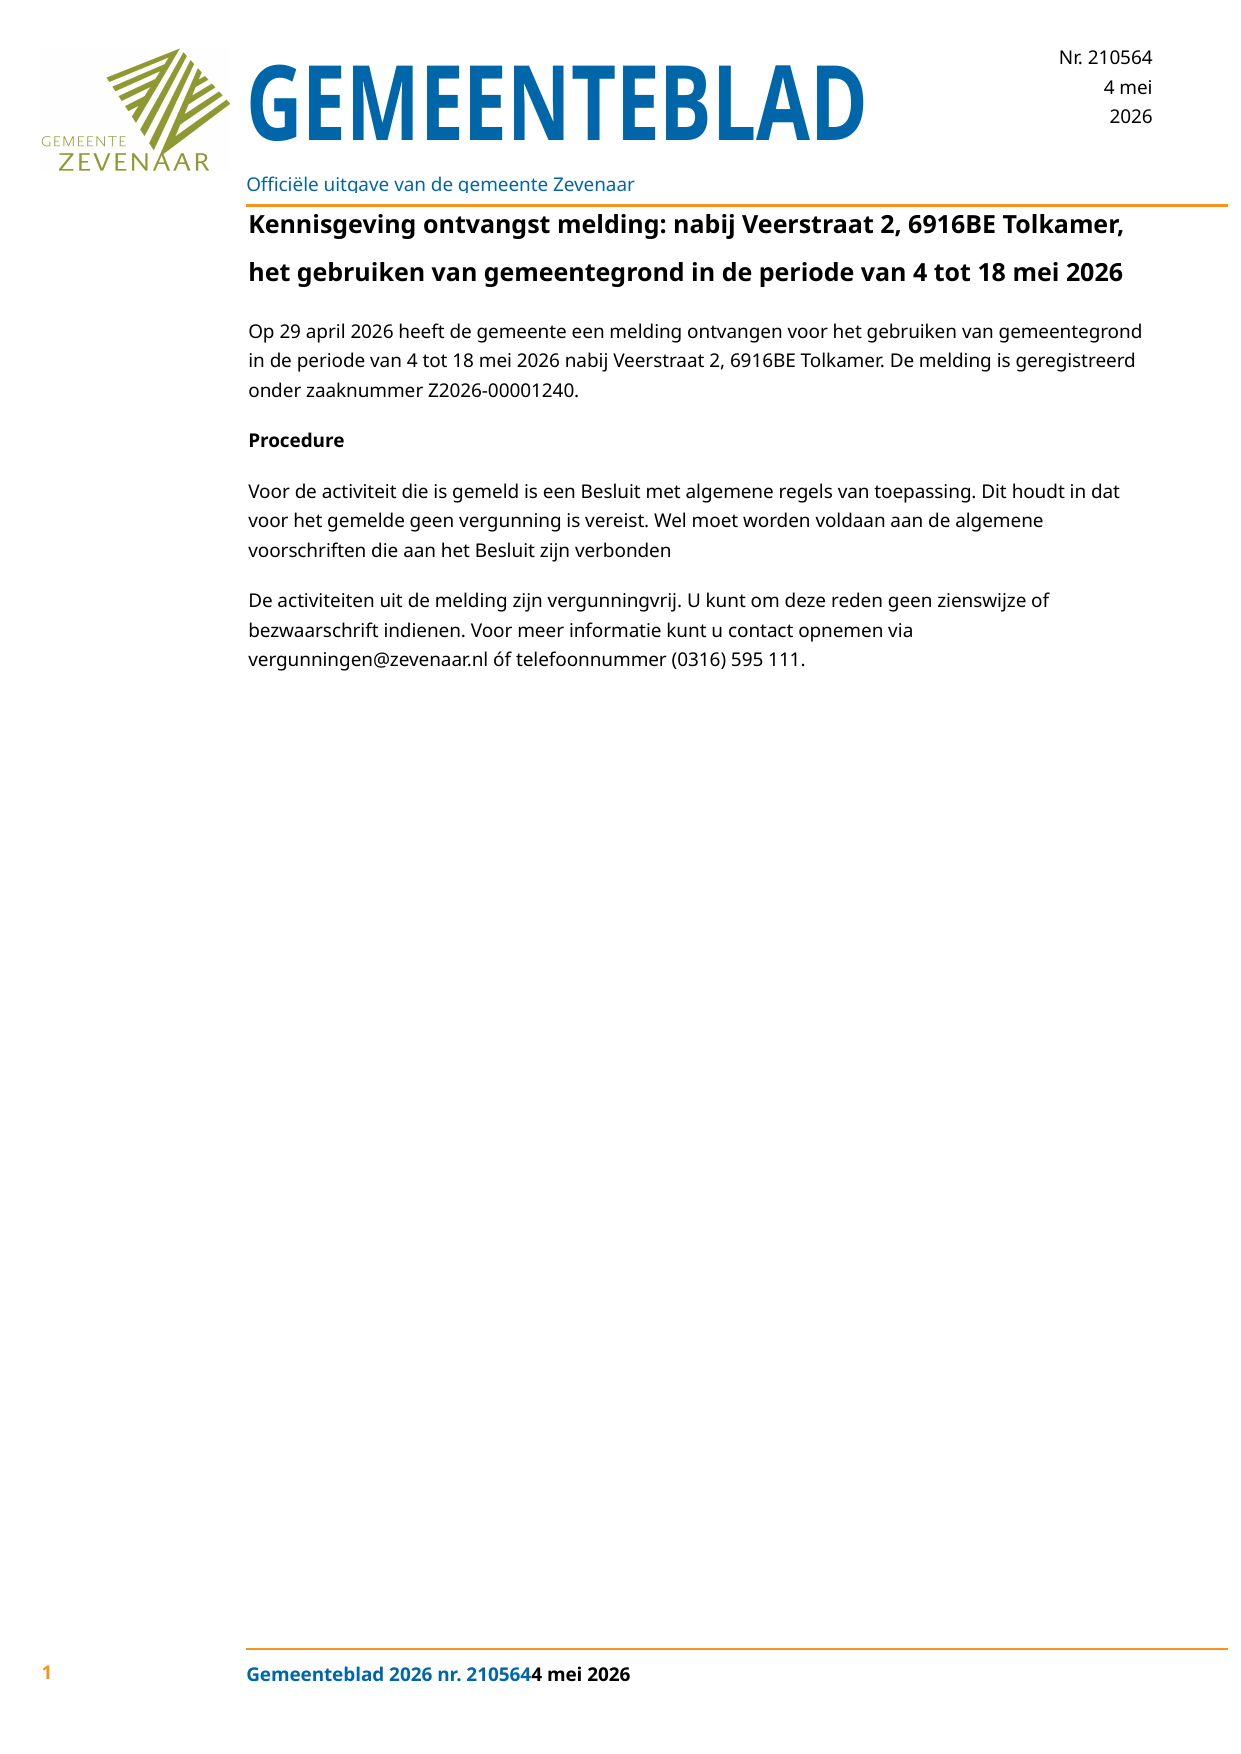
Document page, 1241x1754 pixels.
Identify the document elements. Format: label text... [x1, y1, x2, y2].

text Procedure [248, 427, 1152, 453]
picture [41, 47, 231, 172]
text De activiteiten uit de melding zijn vergunningvrij. U kunt om deze reden geen zienswijze of bezwaarschrift indienen. Voor meer informatie kunt u contact opnemen via vergunningen@zevenaar.nl óf telefoonnummer (0316) 595 111. [248, 587, 1152, 672]
text Kennisgeving ontvangst melding: nabij Veerstraat 2, 6916BE Tolkamer, het gebruiken van gemeentegrond in de periode van 4 tot 18 mei 2026 [248, 207, 1152, 288]
text Op 29 april 2026 heeft de gemeente een melding ontvangen voor het gebruiken van gemeentegrond in de periode van 4 tot 18 mei 2026 nabij Veerstraat 2, 6916BE Tolkamer. De melding is geregistreerd onder zaaknummer Z2026-00001240. [248, 318, 1152, 403]
text Voor de activiteit die is gemeld is een Besluit met algemene regels van toepassing. Dit houdt in dat voor het gemelde geen vergunning is vereist. Wel moet worden voldaan aan de algemene voorschriften die aan het Besluit zijn verbonden [248, 478, 1152, 563]
